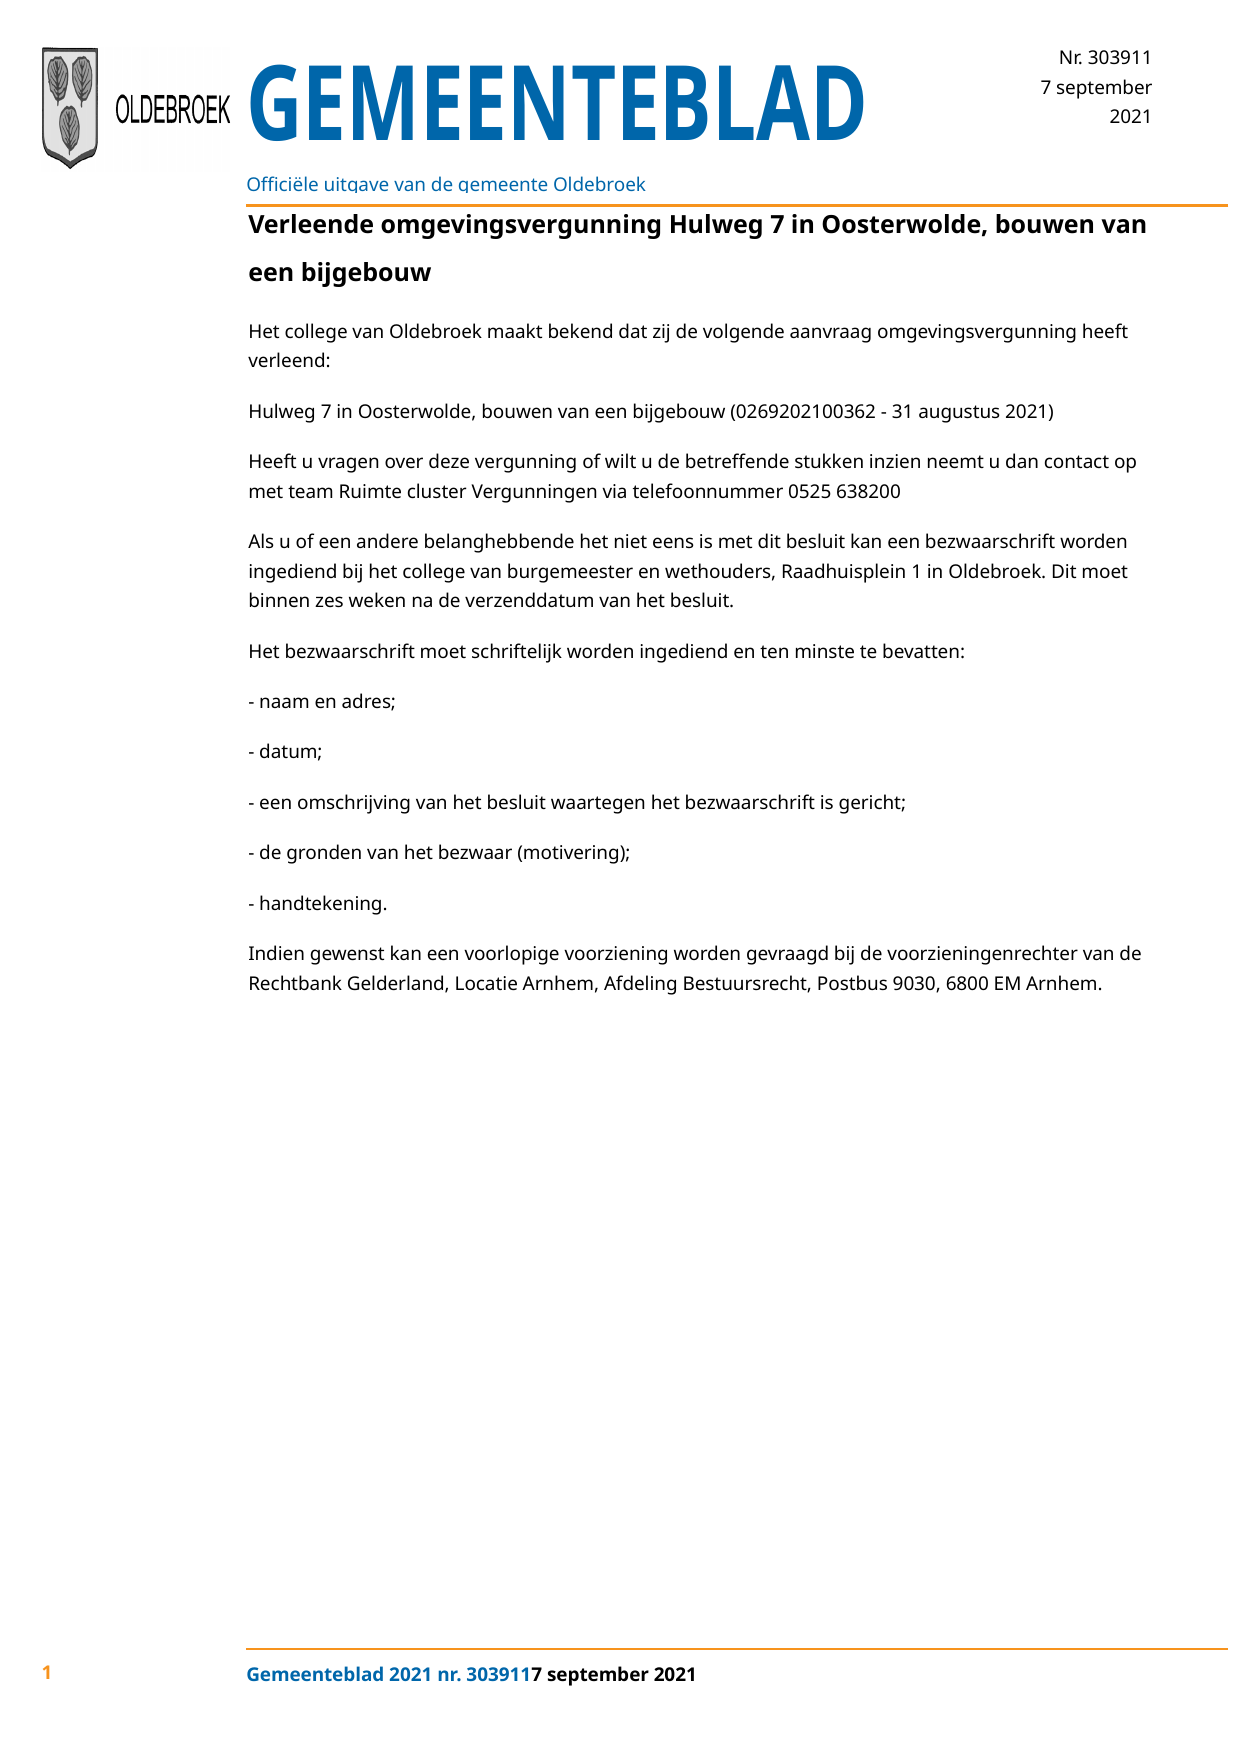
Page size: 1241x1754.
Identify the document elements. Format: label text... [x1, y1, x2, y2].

text Als u of een andere belanghebbende het niet eens is met dit besluit kan een bezwaarschrift worden ingediend bij het college van burgemeester en wethouders, Raadhuisplein 1 in Oldebroek. Dit moet binnen zes weken na de verzenddatum van het besluit. [248, 528, 1152, 613]
text - datum; [248, 739, 1152, 764]
picture [41, 47, 231, 172]
text - de gronden van het bezwaar (motivering); [248, 839, 1152, 865]
text Verleende omgevingsvergunning Hulweg 7 in Oosterwolde, bouwen van een bijgebouw [248, 207, 1152, 288]
text Hulweg 7 in Oosterwolde, bouwen van een bijgebouw (0269202100362 - 31 augustus 2021) [248, 398, 1152, 424]
text - naam en adres; [248, 688, 1152, 714]
text Het college van Oldebroek maakt bekend dat zij de volgende aanvraag omgevingsvergunning heeft verleend: [248, 318, 1152, 373]
text Indien gewenst kan een voorlopige voorziening worden gevraagd bij de voorzieningenrechter van de Rechtbank Gelderland, Locatie Arnhem, Afdeling Bestuursrecht, Postbus 9030, 6800 EM Arnhem. [248, 940, 1152, 996]
text Heeft u vragen over deze vergunning of wilt u de betreffende stukken inzien neemt u dan contact op met team Ruimte cluster Vergunningen via telefoonnummer 0525 638200 [248, 448, 1152, 504]
text - een omschrijving van het besluit waartegen het bezwaarschrift is gericht; [248, 789, 1152, 815]
text Het bezwaarschrift moet schriftelijk worden ingediend en ten minste te bevatten: [248, 638, 1152, 664]
text - handtekening. [248, 890, 1152, 916]
